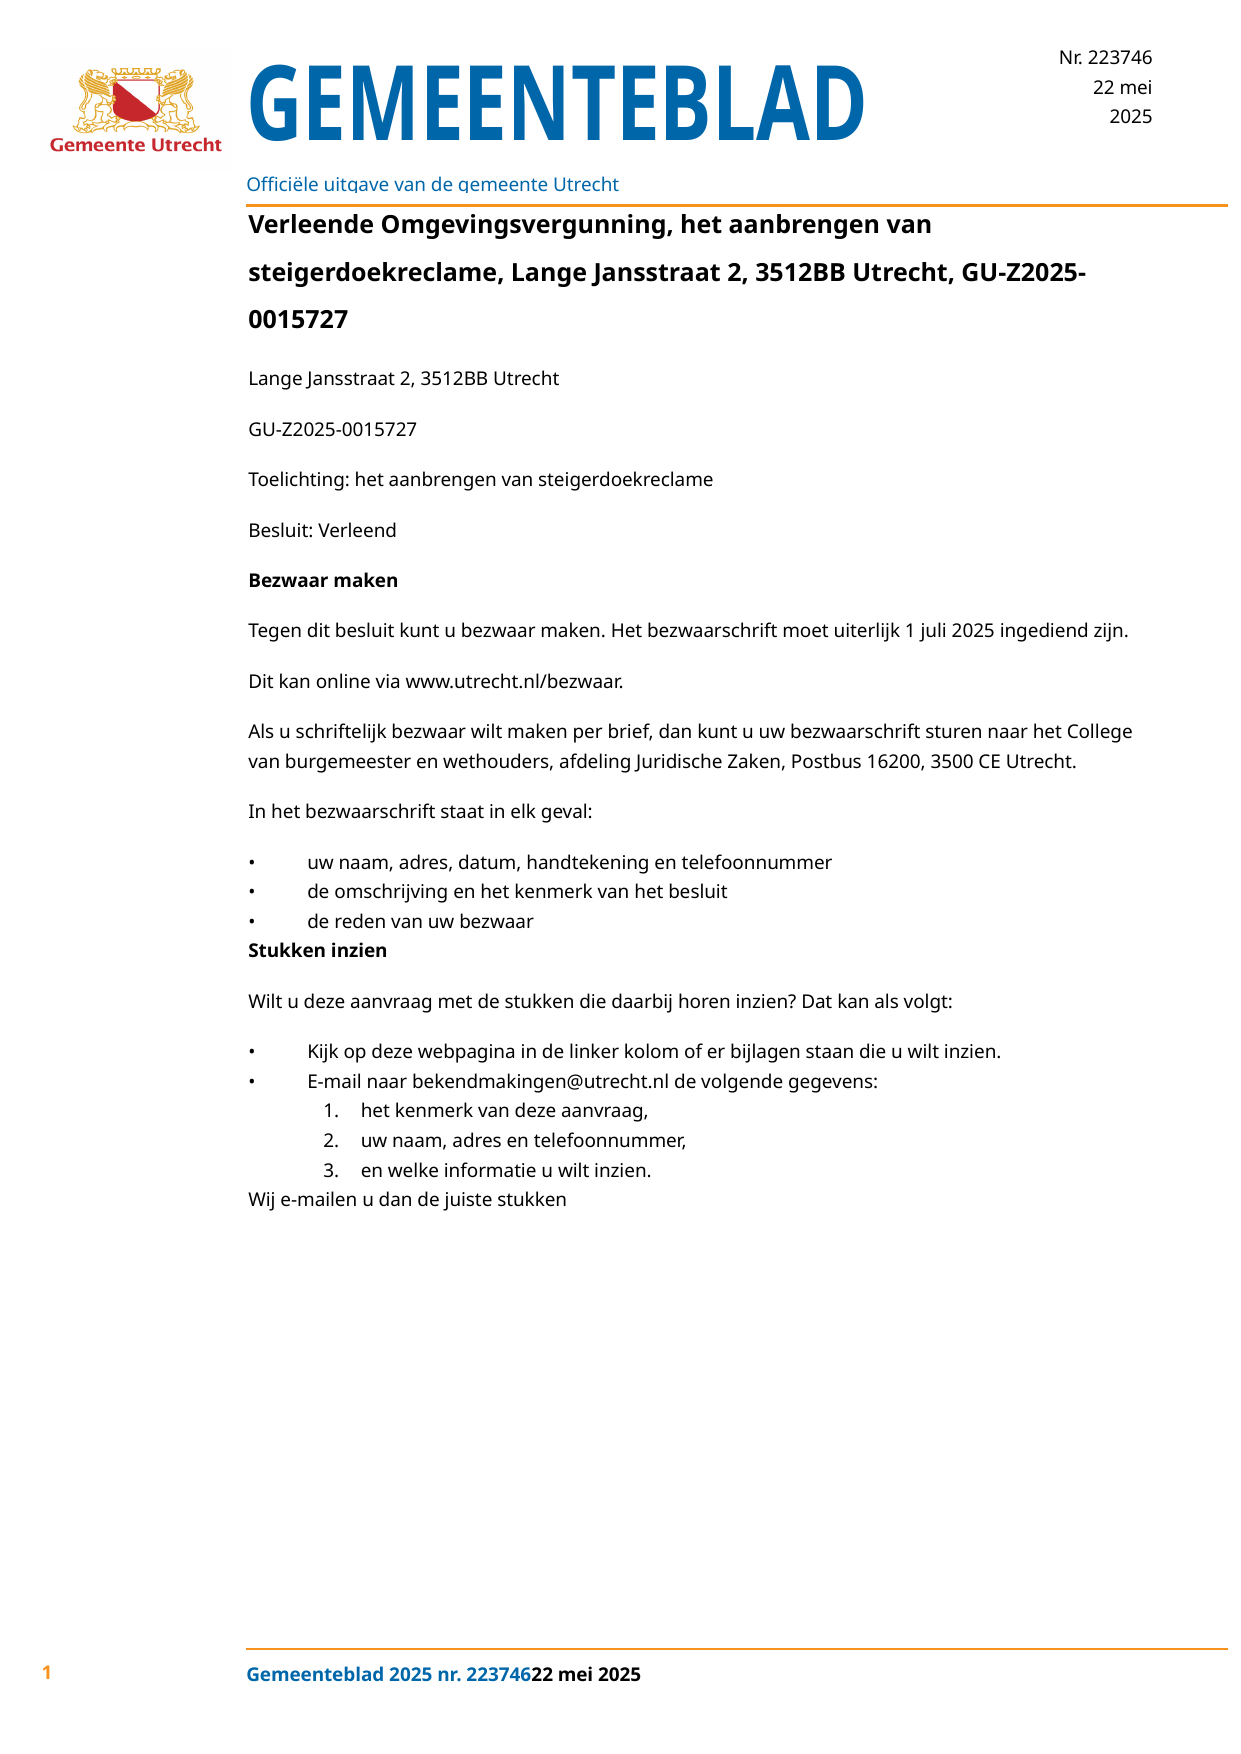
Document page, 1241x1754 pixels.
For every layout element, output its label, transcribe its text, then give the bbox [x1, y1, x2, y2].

text Dit kan online via www.utrecht.nl/bezwaar. [248, 668, 1152, 694]
list uw naam, adres, datum, handtekening en telefoonnummer [248, 849, 1152, 874]
text Toelichting: het aanbrengen van steigerdoekreclame [248, 466, 1152, 492]
text In het bezwaarschrift staat in elk geval: [248, 798, 1152, 824]
text Tegen dit besluit kunt u bezwaar maken. Het bezwaarschrift moet uiterlijk 1 juli 2025 ingediend zijn. [248, 618, 1152, 643]
text Besluit: Verleend [248, 517, 1152, 542]
text Wij e-mailen u dan de juiste stukken [248, 1186, 1152, 1212]
text Wilt u deze aanvraag met de stukken die daarbij horen inzien? Dat kan als volgt: [248, 988, 1152, 1014]
text GU-Z2025-0015727 [248, 416, 1152, 442]
text Bezwaar maken [248, 567, 1152, 593]
list E-mail naar bekendmakingen@utrecht.nl de volgende gegevens: [248, 1068, 1152, 1094]
text Stukken inzien [248, 938, 1152, 963]
text Als u schriftelijk bezwaar wilt maken per brief, dan kunt u uw bezwaarschrift sturen naar het College van burgemeester en wethouders, afdeling Juridische Zaken, Postbus 16200, 3500 CE Utrecht. [248, 718, 1152, 774]
text Lange Jansstraat 2, 3512BB Utrecht [248, 366, 1152, 391]
list en welke informatie u wilt inzien. [323, 1157, 1152, 1182]
picture [41, 47, 231, 172]
list het kenmerk van deze aanvraag, [323, 1098, 1152, 1123]
text Verleende Omgevingsvergunning, het aanbrengen van steigerdoekreclame, Lange Jansstraat 2, 3512BB Utrecht, GU-Z2025-0015727 [248, 207, 1152, 336]
list uw naam, adres en telefoonnummer, [323, 1127, 1152, 1153]
list de omschrijving en het kenmerk van het besluit [248, 878, 1152, 904]
list Kijk op deze webpagina in de linker kolom of er bijlagen staan die u wilt inzien. [248, 1038, 1152, 1064]
list de reden van uw bezwaar [248, 908, 1152, 934]
